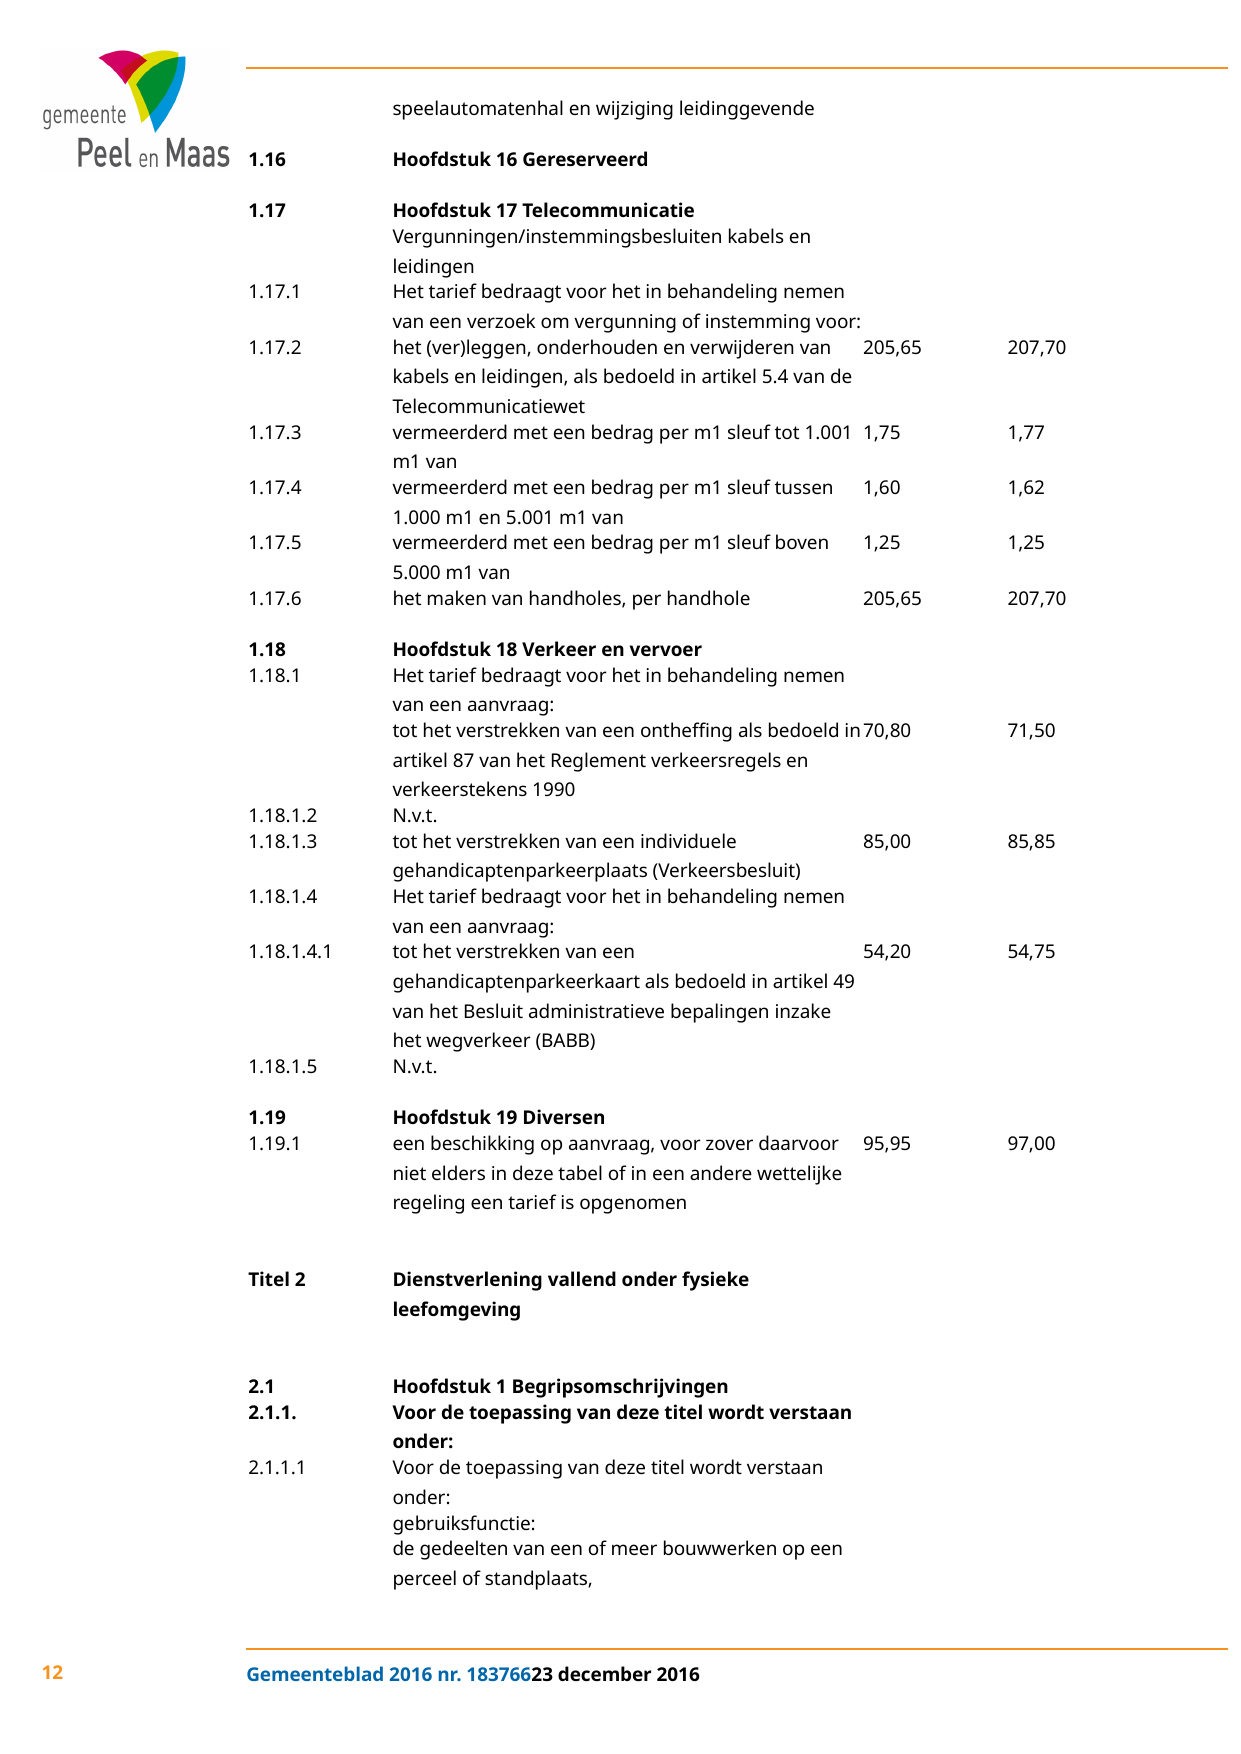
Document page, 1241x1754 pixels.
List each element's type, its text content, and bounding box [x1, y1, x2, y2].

table_cell [863, 146, 1007, 172]
table_cell Titel 2 [248, 1267, 392, 1322]
table_cell [863, 1241, 1007, 1267]
table_cell [1007, 1536, 1152, 1591]
table_cell [863, 1536, 1007, 1591]
table_cell Dienstverlening vallend onder fysieke leefomgeving [392, 1267, 863, 1322]
table_cell 205,65 [863, 334, 1007, 419]
table_cell [392, 1215, 863, 1241]
table_cell [1007, 1267, 1152, 1322]
table_cell 2.1.1.1 [248, 1455, 392, 1510]
table_cell [863, 662, 1007, 717]
table_cell [1007, 883, 1152, 939]
table_cell Voor de toepassing van deze titel wordt verstaan onder: [392, 1455, 863, 1510]
table_cell [248, 121, 392, 146]
table_cell [1007, 146, 1152, 172]
table_cell Het tarief bedraagt voor het in behandeling nemen van een aanvraag: [392, 883, 863, 939]
table_cell [1007, 121, 1152, 146]
table_cell 1,77 [1007, 419, 1152, 474]
table_cell 1.17 [248, 198, 392, 223]
table_cell 1.17.1 [248, 279, 392, 334]
table_cell [863, 883, 1007, 939]
table_cell [863, 1399, 1007, 1454]
table_cell Het tarief bedraagt voor het in behandeling nemen van een verzoek om vergunning of instemming voor: [392, 279, 863, 334]
table_cell 85,85 [1007, 828, 1152, 883]
table_cell [863, 802, 1007, 828]
table_cell [248, 718, 392, 802]
table_cell [248, 95, 392, 121]
table_cell 1.17.5 [248, 530, 392, 585]
table_cell Hoofdstuk 19 Diversen [392, 1105, 863, 1130]
table_cell Hoofdstuk 18 Verkeer en vervoer [392, 636, 863, 662]
table_cell 1.18.1.4.1 [248, 939, 392, 1053]
table_cell 1,25 [863, 530, 1007, 585]
table_cell [863, 611, 1007, 636]
table_cell [1007, 1348, 1152, 1373]
table_cell 1,60 [863, 474, 1007, 529]
table_cell 1.18.1.2 [248, 802, 392, 828]
table_cell [248, 1322, 392, 1348]
table_cell [392, 1322, 863, 1348]
table_cell 1.17.6 [248, 585, 392, 611]
table_cell [392, 1079, 863, 1104]
table_cell [863, 1267, 1007, 1322]
table_cell het (ver)leggen, onderhouden en verwijderen van kabels en leidingen, als bedoeld in artikel 5.4 van de Telecommunicatiewet [392, 334, 863, 419]
table_cell [1007, 636, 1152, 662]
table_cell [392, 1241, 863, 1267]
table_cell vermeerderd met een bedrag per m1 sleuf boven 5.000 m1 van [392, 530, 863, 585]
table_cell [1007, 1399, 1152, 1454]
table_cell [248, 1348, 392, 1373]
table_cell tot het verstrekken van een individuele gehandicaptenparkeerplaats (Verkeersbesluit) [392, 828, 863, 883]
table_cell 1,62 [1007, 474, 1152, 529]
table_cell [863, 1215, 1007, 1241]
table_cell 1.18.1.3 [248, 828, 392, 883]
table_cell Hoofdstuk 17 Telecommunicatie [392, 198, 863, 223]
table_cell [1007, 1053, 1152, 1079]
table_cell [863, 1348, 1007, 1373]
table_cell 2.1.1. [248, 1399, 392, 1454]
table_cell [1007, 1322, 1152, 1348]
table_cell 1.19.1 [248, 1130, 392, 1215]
table_cell tot het verstrekken van een ontheffing als bedoeld in artikel 87 van het Reglement verkeersregels en verkeerstekens 1990 [392, 718, 863, 802]
table_cell [248, 1536, 392, 1591]
table_cell [863, 1322, 1007, 1348]
table_cell [1007, 662, 1152, 717]
table_cell [863, 1105, 1007, 1130]
table_cell [1007, 611, 1152, 636]
table_cell [392, 121, 863, 146]
table_cell [1007, 1510, 1152, 1536]
table_cell [1007, 802, 1152, 828]
table_cell [248, 224, 392, 279]
table_cell Vergunningen/instemmingsbesluiten kabels en leidingen [392, 224, 863, 279]
table_cell 207,70 [1007, 334, 1152, 419]
table_cell [863, 1374, 1007, 1399]
table_cell 71,50 [1007, 718, 1152, 802]
table_cell [248, 1241, 392, 1267]
table_cell 207,70 [1007, 585, 1152, 611]
picture [41, 47, 231, 172]
table_cell Voor de toepassing van deze titel wordt verstaan onder: [392, 1399, 863, 1454]
table_cell 54,75 [1007, 939, 1152, 1053]
table_cell [1007, 1105, 1152, 1130]
table_cell speelautomatenhal en wijziging leidinggevende [392, 95, 863, 121]
table_cell [863, 198, 1007, 223]
table_cell [863, 224, 1007, 279]
table_cell [863, 279, 1007, 334]
table_cell [1007, 1455, 1152, 1510]
table_cell Het tarief bedraagt voor het in behandeling nemen van een aanvraag: [392, 662, 863, 717]
table_cell [248, 611, 392, 636]
table_cell 1,25 [1007, 530, 1152, 585]
table_cell 1.17.2 [248, 334, 392, 419]
table_cell 1.18.1.5 [248, 1053, 392, 1079]
table_cell 1.18 [248, 636, 392, 662]
table_cell het maken van handholes, per handhole [392, 585, 863, 611]
table_cell 1.18.1 [248, 662, 392, 717]
table_cell [248, 1215, 392, 1241]
table_cell [863, 1510, 1007, 1536]
table_cell 1.16 [248, 146, 392, 172]
table_cell 1.17.4 [248, 474, 392, 529]
table_cell [1007, 279, 1152, 334]
table_cell [248, 1079, 392, 1104]
table_cell Hoofdstuk 1 Begripsomschrijvingen [392, 1374, 863, 1399]
table_cell gebruiksfunctie: [392, 1510, 863, 1536]
table_cell [1007, 1241, 1152, 1267]
table_cell 85,00 [863, 828, 1007, 883]
table_cell 54,20 [863, 939, 1007, 1053]
table_cell [863, 1053, 1007, 1079]
table_cell [1007, 95, 1152, 121]
table_cell [863, 1455, 1007, 1510]
table_cell [1007, 1374, 1152, 1399]
table_cell [863, 172, 1007, 198]
table_cell vermeerderd met een bedrag per m1 sleuf tussen 1.000 m1 en 5.001 m1 van [392, 474, 863, 529]
table_cell [392, 172, 863, 198]
table_cell 2.1 [248, 1374, 392, 1399]
table_cell [863, 95, 1007, 121]
table_cell 70,80 [863, 718, 1007, 802]
table_cell tot het verstrekken van een gehandicaptenparkeerkaart als bedoeld in artikel 49 van het Besluit administratieve bepalingen inzake het wegverkeer (BABB) [392, 939, 863, 1053]
table_cell [1007, 1079, 1152, 1104]
table_cell [1007, 1215, 1152, 1241]
table_cell [392, 611, 863, 636]
table_cell 95,95 [863, 1130, 1007, 1215]
table_cell [248, 1510, 392, 1536]
table_cell N.v.t. [392, 1053, 863, 1079]
table_cell [1007, 224, 1152, 279]
table_cell [863, 636, 1007, 662]
table_cell 1.18.1.4 [248, 883, 392, 939]
table_cell 1.17.3 [248, 419, 392, 474]
table_cell [1007, 172, 1152, 198]
table_cell [863, 121, 1007, 146]
table_cell 1.19 [248, 1105, 392, 1130]
table_cell [392, 1348, 863, 1373]
table_cell Hoofdstuk 16 Gereserveerd [392, 146, 863, 172]
table_cell 97,00 [1007, 1130, 1152, 1215]
table_cell 1,75 [863, 419, 1007, 474]
table_cell vermeerderd met een bedrag per m1 sleuf tot 1.001 m1 van [392, 419, 863, 474]
table_cell 205,65 [863, 585, 1007, 611]
table_cell een beschikking op aanvraag, voor zover daarvoor niet elders in deze tabel of in een andere wettelijke regeling een tarief is opgenomen [392, 1130, 863, 1215]
table_cell [863, 1079, 1007, 1104]
table_cell de gedeelten van een of meer bouwwerken op een perceel of standplaats, [392, 1536, 863, 1591]
table_cell [248, 172, 392, 198]
table_cell [1007, 198, 1152, 223]
table_cell N.v.t. [392, 802, 863, 828]
